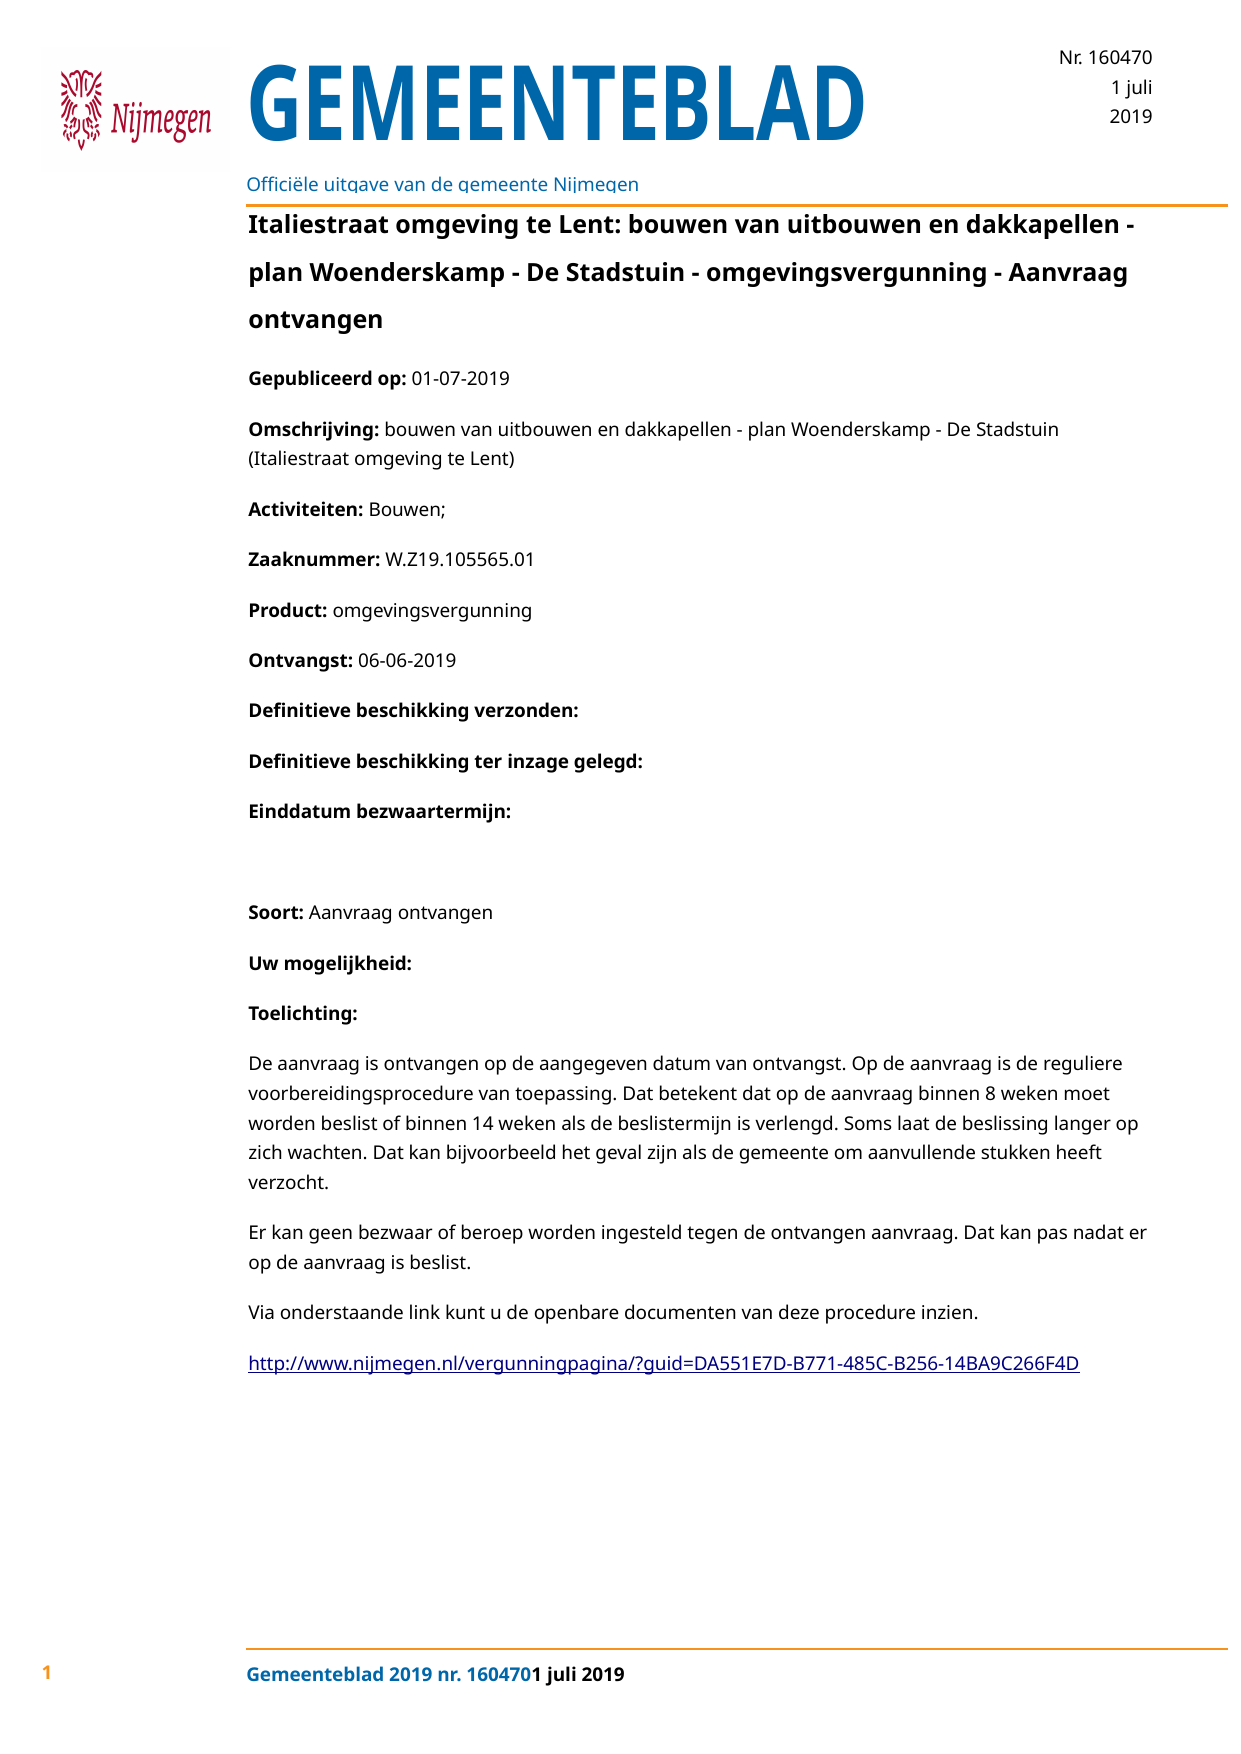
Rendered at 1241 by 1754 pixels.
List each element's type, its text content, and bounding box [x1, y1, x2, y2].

text Einddatum bezwaartermijn: [248, 798, 1152, 824]
text Definitieve beschikking ter inzage gelegd: [248, 748, 1152, 774]
text Zaaknummer: W.Z19.105565.01 [248, 546, 1152, 572]
text Italiestraat omgeving te Lent: bouwen van uitbouwen en dakkapellen - plan Woenderskamp - De Stadstuin - omgevingsvergunning - Aanvraag ontvangen [248, 207, 1152, 336]
text Activiteiten: Bouwen; [248, 496, 1152, 522]
text Via onderstaande link kunt u de openbare documenten van deze procedure inzien. [248, 1299, 1152, 1325]
text Ontvangst: 06-06-2019 [248, 647, 1152, 673]
text Gepubliceerd op: 01-07-2019 [248, 366, 1152, 391]
text Uw mogelijkheid: [248, 950, 1152, 975]
text Omschrijving: bouwen van uitbouwen en dakkapellen - plan Woenderskamp - De Stadstuin (Italiestraat omgeving te Lent) [248, 416, 1152, 471]
text http://www.nijmegen.nl/vergunningpagina/?guid=DA551E7D-B771-485C-B256-14BA9C266F4D [248, 1350, 1152, 1375]
text Product: omgevingsvergunning [248, 597, 1152, 622]
picture [41, 47, 231, 172]
text Definitieve beschikking verzonden: [248, 698, 1152, 723]
text De aanvraag is ontvangen op de aangegeven datum van ontvangst. Op de aanvraag is de reguliere voorbereidingsprocedure van toepassing. Dat betekent dat op de aanvraag binnen 8 weken moet worden beslist of binnen 14 weken als de beslistermijn is verlengd. Soms laat de beslissing langer op zich wachten. Dat kan bijvoorbeeld het geval zijn als de gemeente om aanvullende stukken heeft verzocht. [248, 1051, 1152, 1194]
text Soort: Aanvraag ontvangen [248, 899, 1152, 925]
text Toelichting: [248, 1000, 1152, 1026]
text Er kan geen bezwaar of beroep worden ingesteld tegen de ontvangen aanvraag. Dat kan pas nadat er op de aanvraag is beslist. [248, 1219, 1152, 1274]
